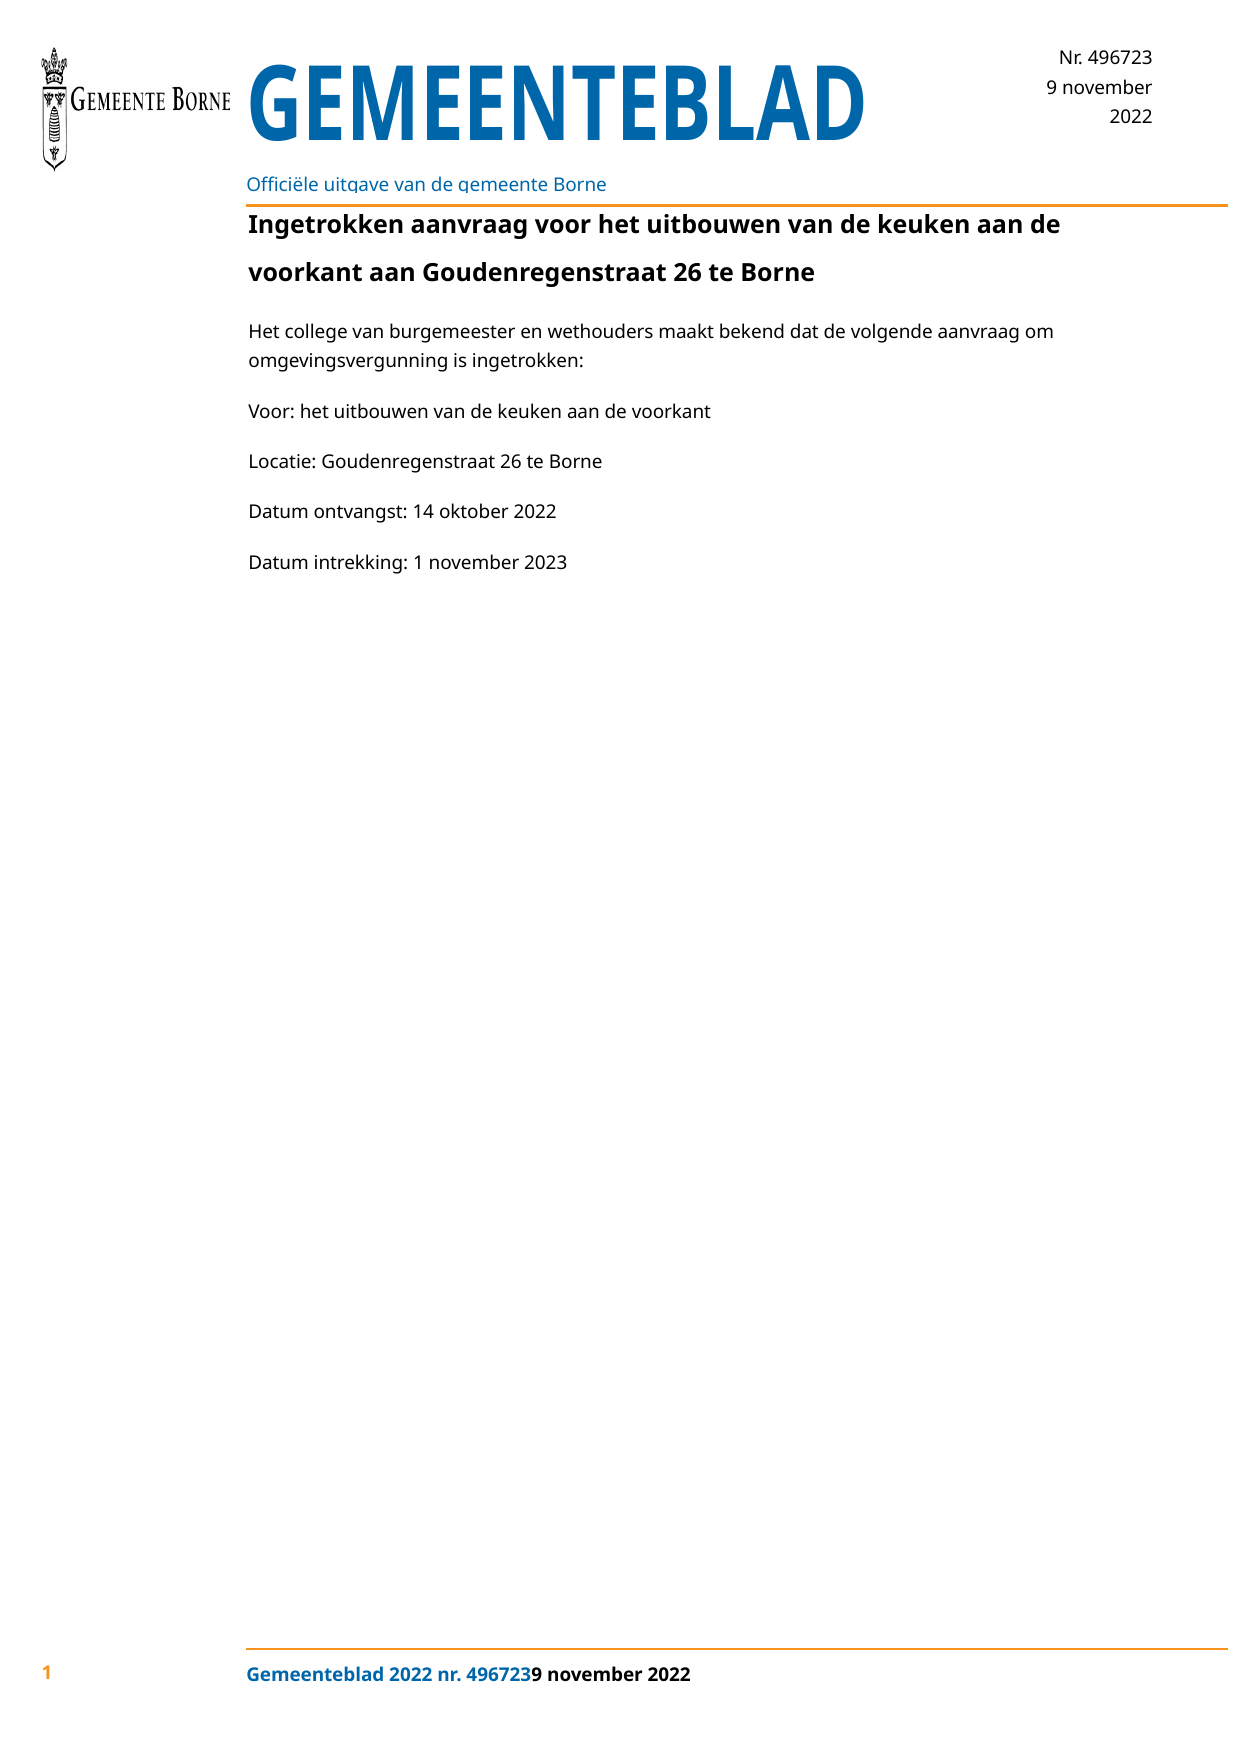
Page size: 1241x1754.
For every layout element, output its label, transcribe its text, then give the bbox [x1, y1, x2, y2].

text Voor: het uitbouwen van de keuken aan de voorkant [248, 398, 1152, 424]
picture [41, 47, 231, 172]
text Datum intrekking: 1 november 2023 [248, 549, 1152, 575]
text Ingetrokken aanvraag voor het uitbouwen van de keuken aan de voorkant aan Goudenregenstraat 26 te Borne [248, 207, 1152, 288]
text Datum ontvangst: 14 oktober 2022 [248, 499, 1152, 524]
text Het college van burgemeester en wethouders maakt bekend dat de volgende aanvraag om omgevingsvergunning is ingetrokken: [248, 318, 1152, 373]
text Locatie: Goudenregenstraat 26 te Borne [248, 448, 1152, 474]
